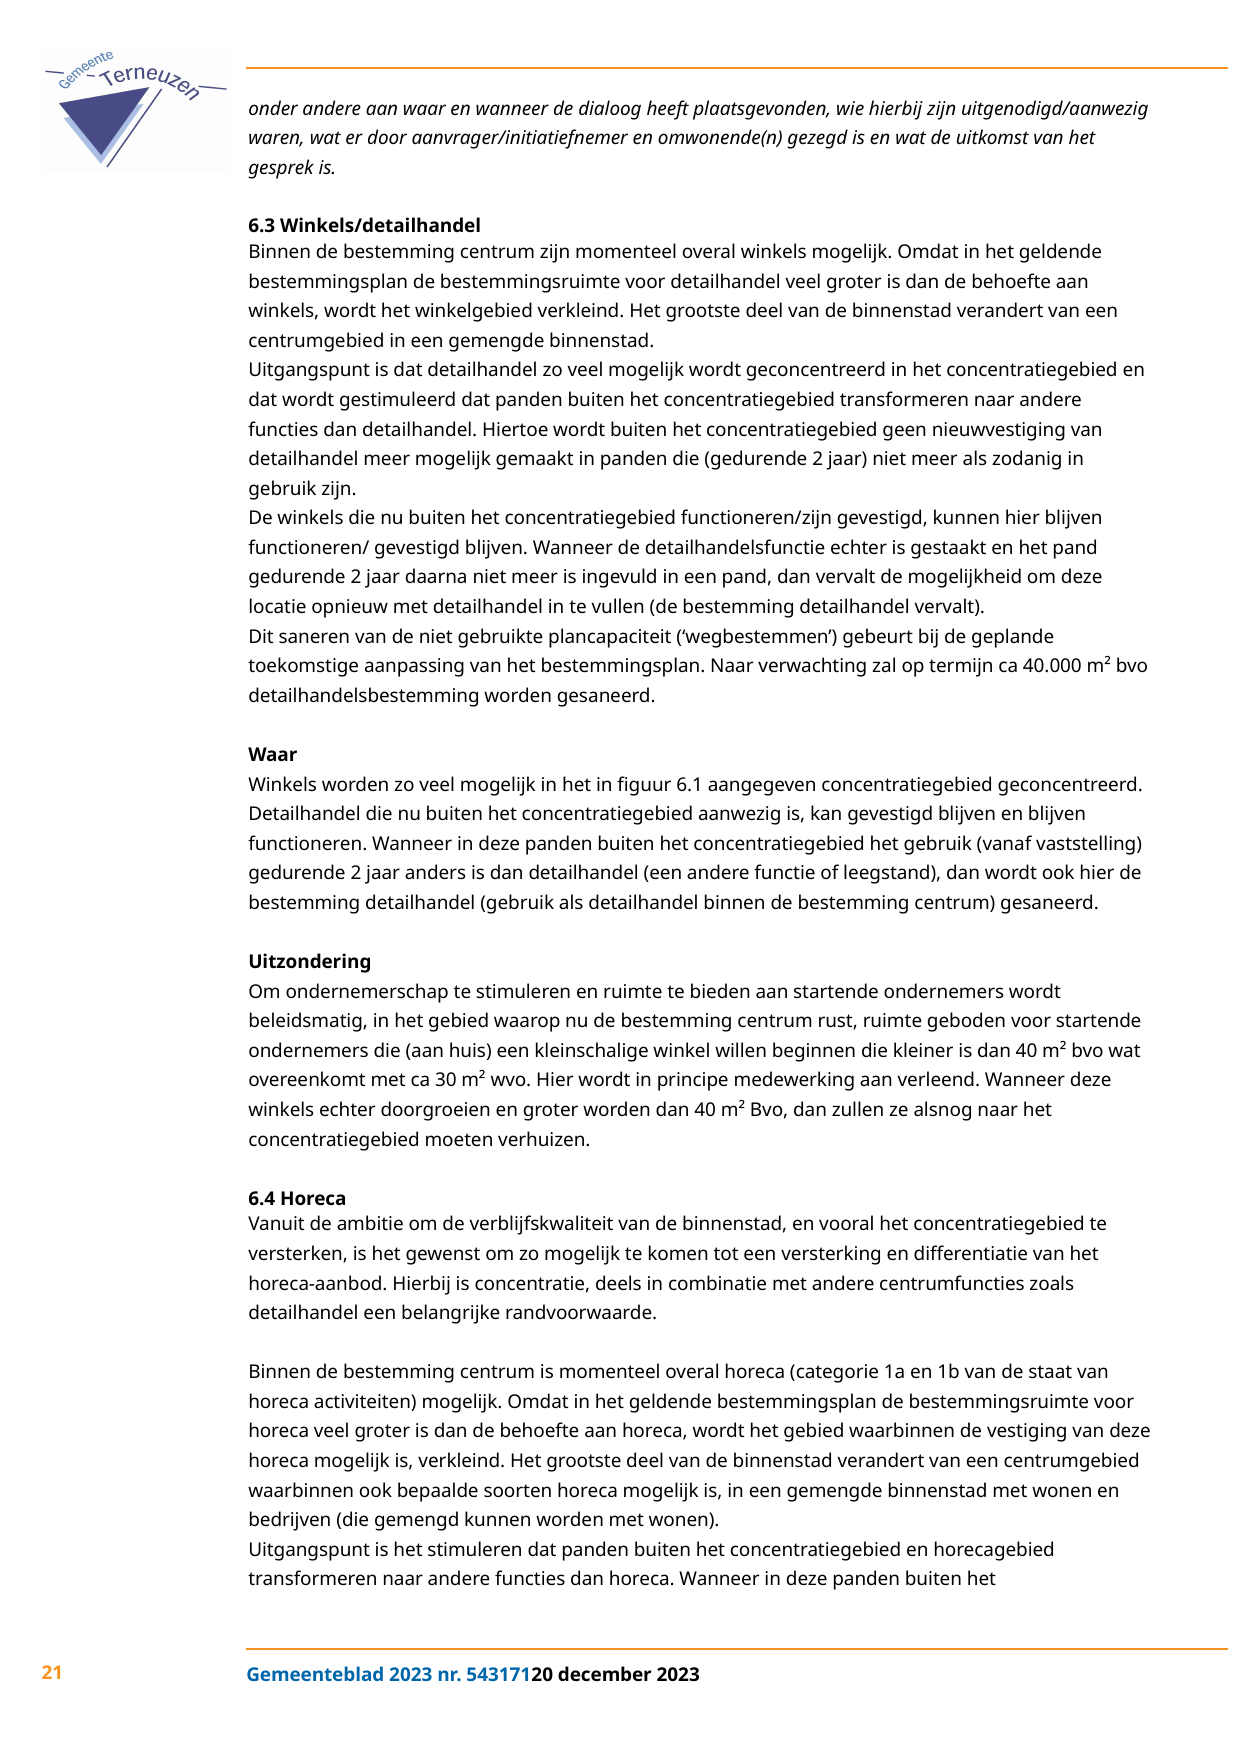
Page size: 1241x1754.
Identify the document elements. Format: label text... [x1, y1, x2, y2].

text 6.3 Winkels/detailhandel [248, 212, 1152, 238]
text Binnen de bestemming centrum zijn momenteel overal winkels mogelijk. Omdat in het geldende bestemmingsplan de bestemmingsruimte voor detailhandel veel groter is dan de behoefte aan winkels, wordt het winkelgebied verkleind. Het grootste deel van de binnenstad verandert van een centrumgebied in een gemengde binnenstad. [248, 238, 1152, 353]
text Uitgangspunt is het stimuleren dat panden buiten het concentratiegebied en horecagebied transformeren naar andere functies dan horeca. Wanneer in deze panden buiten het [248, 1536, 1152, 1591]
text De winkels die nu buiten het concentratiegebied functioneren/zijn gevestigd, kunnen hier blijven functioneren/ gevestigd blijven. Wanneer de detailhandelsfunctie echter is gestaakt en het pand gedurende 2 jaar daarna niet meer is ingevuld in een pand, dan vervalt de mogelijkheid om deze locatie opnieuw met detailhandel in te vullen (de bestemming detailhandel vervalt). [248, 504, 1152, 619]
text 6.4 Horeca [248, 1185, 1152, 1211]
picture [41, 47, 231, 172]
text Detailhandel die nu buiten het concentratiegebied aanwezig is, kan gevestigd blijven en blijven functioneren. Wanneer in deze panden buiten het concentratiegebied het gebruik (vanaf vaststelling) gedurende 2 jaar anders is dan detailhandel (een andere functie of leegstand), dan wordt ook hier de bestemming detailhandel (gebruik als detailhandel binnen de bestemming centrum) gesaneerd. [248, 800, 1152, 915]
text Om ondernemerschap te stimuleren en ruimte te bieden aan startende ondernemers wordt beleidsmatig, in het gebied waarop nu de bestemming centrum rust, ruimte geboden voor startende ondernemers die (aan huis) een kleinschalige winkel willen beginnen die kleiner is dan 40 m² bvo wat overeenkomt met ca 30 m² wvo. Hier wordt in principe medewerking aan verleend. Wanneer deze winkels echter doorgroeien en groter worden dan 40 m² Bvo, dan zullen ze alsnog naar het concentratiegebied moeten verhuizen. [248, 978, 1152, 1151]
text Dit saneren van de niet gebruikte plancapaciteit (‘wegbestemmen’) gebeurt bij de geplande toekomstige aanpassing van het bestemmingsplan. Naar verwachting zal op termijn ca 40.000 m² bvo detailhandelsbestemming worden gesaneerd. [248, 623, 1152, 708]
text Uitgangspunt is dat detailhandel zo veel mogelijk wordt geconcentreerd in het concentratiegebied en dat wordt gestimuleerd dat panden buiten het concentratiegebied transformeren naar andere functies dan detailhandel. Hiertoe wordt buiten het concentratiegebied geen nieuwvestiging van detailhandel meer mogelijk gemaakt in panden die (gedurende 2 jaar) niet meer als zodanig in gebruik zijn. [248, 357, 1152, 501]
text Winkels worden zo veel mogelijk in het in figuur 6.1 aangegeven concentratiegebied geconcentreerd. [248, 771, 1152, 796]
text Uitzondering [248, 948, 1152, 974]
text Binnen de bestemming centrum is momenteel overal horeca (categorie 1a en 1b van de staat van horeca activiteiten) mogelijk. Omdat in het geldende bestemmingsplan de bestemmingsruimte voor horeca veel groter is dan de behoefte aan horeca, wordt het gebied waarbinnen de vestiging van deze horeca mogelijk is, verkleind. Het grootste deel van de binnenstad verandert van een centrumgebied waarbinnen ook bepaalde soorten horeca mogelijk is, in een gemengde binnenstad met wonen en bedrijven (die gemengd kunnen worden met wonen). [248, 1358, 1152, 1532]
text Waar [248, 741, 1152, 767]
text Vanuit de ambitie om de verblijfskwaliteit van de binnenstad, en vooral het concentratiegebied te versterken, is het gewenst om zo mogelijk te komen tot een versterking en differentiatie van het horeca-aanbod. Hierbij is concentratie, deels in combinatie met andere centrumfuncties zoals detailhandel een belangrijke randvoorwaarde. [248, 1211, 1152, 1325]
table_header onder andere aan waar en wanneer de dialoog heeft plaatsgevonden, wie hierbij zijn uitgenodigd/aanwezig waren, wat er door aanvrager/initiatiefnemer en omwonende(n) gezegd is en wat de uitkomst van het gesprek is. [248, 95, 1152, 180]
